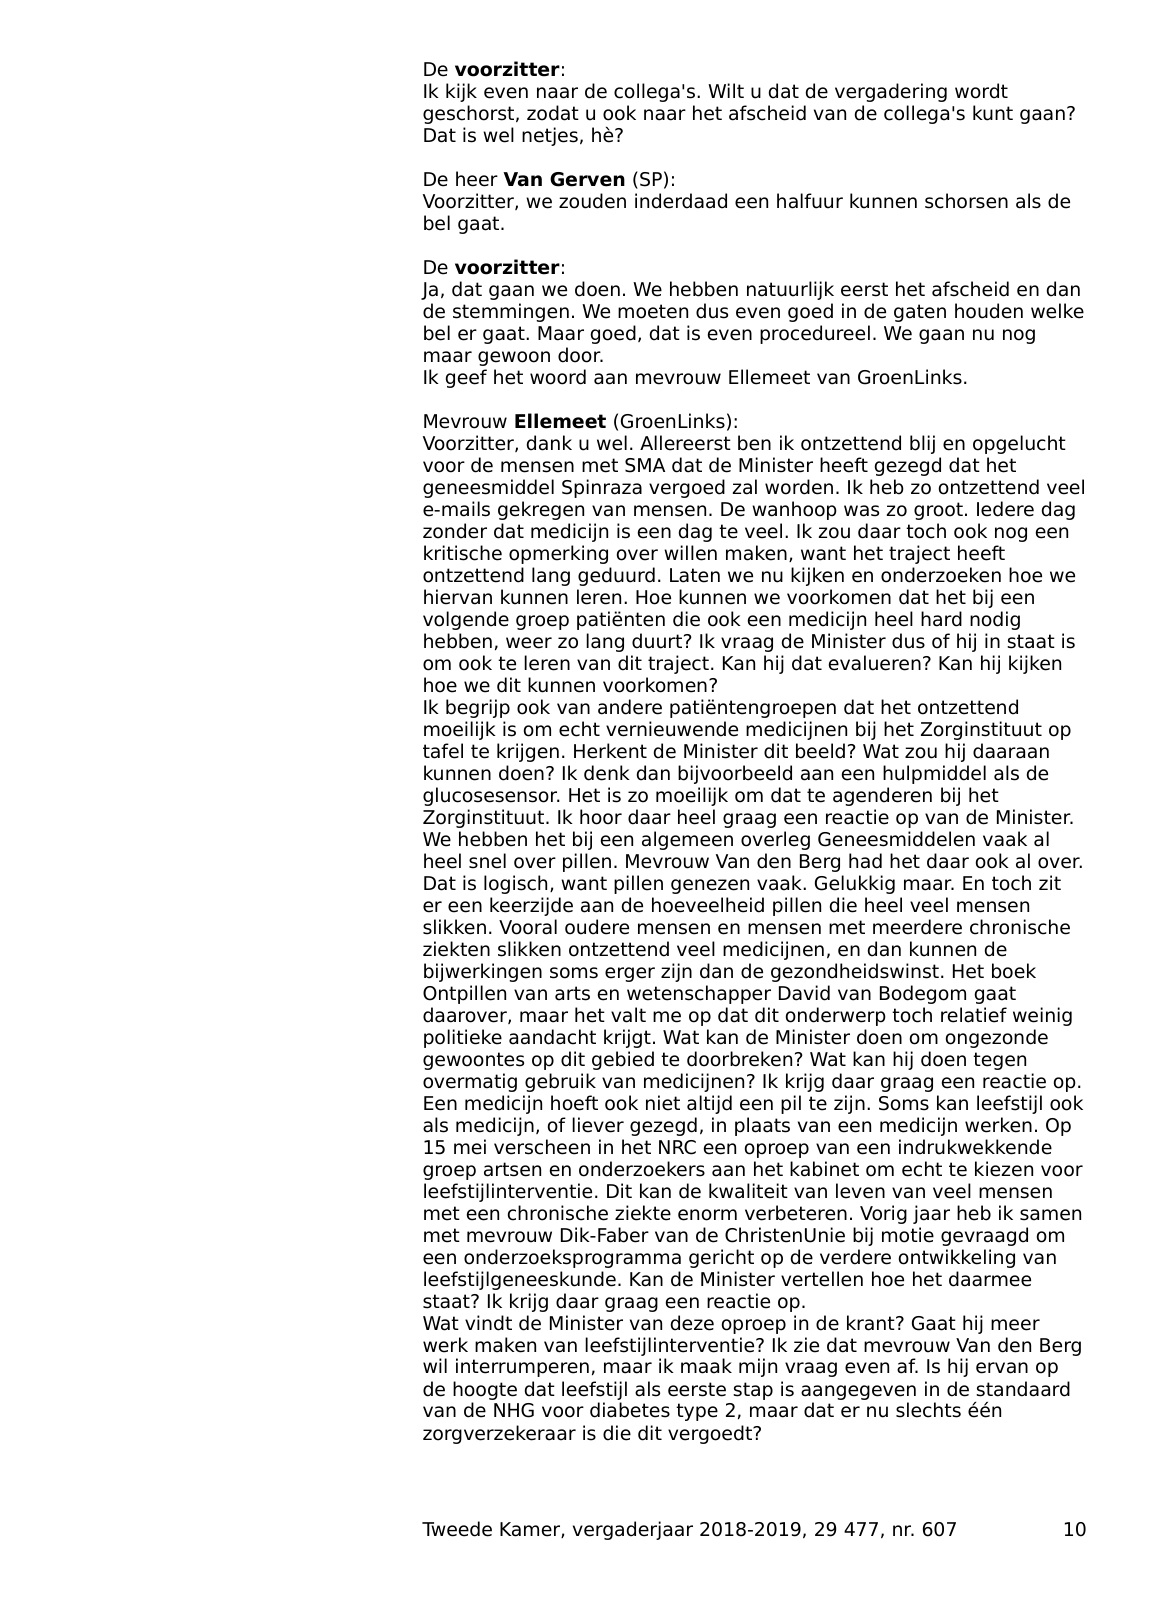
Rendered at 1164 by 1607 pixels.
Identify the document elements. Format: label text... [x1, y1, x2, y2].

text Ik begrijp ook van andere patiëntengroepen dat het ontzettend moeilijk is om echt vernieuwende medicijnen bij het Zorginstituut op tafel te krijgen. Herkent de Minister dit beeld? Wat zou hij daaraan kunnen doen? Ik denk dan bijvoorbeeld aan een hulpmiddel als de glucosesensor. Het is zo moeilijk om dat te agenderen bij het Zorginstituut. Ik hoor daar heel graag een reactie op van de Minister. [422, 697, 1087, 829]
text Ja, dat gaan we doen. We hebben natuurlijk eerst het afscheid en dan de stemmingen. We moeten dus even goed in de gaten houden welke bel er gaat. Maar goed, dat is even procedureel. We gaan nu nog maar gewoon door. [422, 279, 1087, 367]
text We hebben het bij een algemeen overleg Geneesmiddelen vaak al heel snel over pillen. Mevrouw Van den Berg had het daar ook al over. Dat is logisch, want pillen genezen vaak. Gelukkig maar. En toch zit er een keerzijde aan de hoeveelheid pillen die heel veel mensen slikken. Vooral oudere mensen en mensen met meerdere chronische ziekten slikken ontzettend veel medicijnen, en dan kunnen de bijwerkingen soms erger zijn dan de gezondheidswinst. Het boek Ontpillen van arts en wetenschapper David van Bodegom gaat daarover, maar het valt me op dat dit onderwerp toch relatief weinig politieke aandacht krijgt. Wat kan de Minister doen om ongezonde gewoontes op dit gebied te doorbreken? Wat kan hij doen tegen overmatig gebruik van medicijnen? Ik krijg daar graag een reactie op. [422, 829, 1087, 1093]
text Mevrouw Ellemeet (GroenLinks): [422, 411, 1087, 433]
text Voorzitter, dank u wel. Allereerst ben ik ontzettend blij en opgelucht voor de mensen met SMA dat de Minister heeft gezegd dat het geneesmiddel Spinraza vergoed zal worden. Ik heb zo ontzettend veel e-mails gekregen van mensen. De wanhoop was zo groot. Iedere dag zonder dat medicijn is een dag te veel. Ik zou daar toch ook nog een kritische opmerking over willen maken, want het traject heeft ontzettend lang geduurd. Laten we nu kijken en onderzoeken hoe we hiervan kunnen leren. Hoe kunnen we voorkomen dat het bij een volgende groep patiënten die ook een medicijn heel hard nodig hebben, weer zo lang duurt? Ik vraag de Minister dus of hij in staat is om ook te leren van dit traject. Kan hij dat evalueren? Kan hij kijken hoe we dit kunnen voorkomen? [422, 433, 1087, 697]
text De voorzitter: [422, 59, 1087, 81]
text Ik geef het woord aan mevrouw Ellemeet van GroenLinks. [422, 367, 1087, 389]
text Ik kijk even naar de collega's. Wilt u dat de vergadering wordt geschorst, zodat u ook naar het afscheid van de collega's kunt gaan? Dat is wel netjes, hè? [422, 81, 1087, 147]
text Wat vindt de Minister van deze oproep in de krant? Gaat hij meer werk maken van leefstijlinterventie? Ik zie dat mevrouw Van den Berg wil interrumperen, maar ik maak mijn vraag even af. Is hij ervan op de hoogte dat leefstijl als eerste stap is aangegeven in de standaard van de NHG voor diabetes type 2, maar dat er nu slechts één zorgverzekeraar is die dit vergoedt? [422, 1312, 1087, 1444]
text Een medicijn hoeft ook niet altijd een pil te zijn. Soms kan leefstijl ook als medicijn, of liever gezegd, in plaats van een medicijn werken. Op 15 mei verscheen in het NRC een oproep van een indrukwekkende groep artsen en onderzoekers aan het kabinet om echt te kiezen voor leefstijlinterventie. Dit kan de kwaliteit van leven van veel mensen met een chronische ziekte enorm verbeteren. Vorig jaar heb ik samen met mevrouw Dik-Faber van de ChristenUnie bij motie gevraagd om een onderzoeksprogramma gericht op de verdere ontwikkeling van leefstijlgeneeskunde. Kan de Minister vertellen hoe het daarmee staat? Ik krijg daar graag een reactie op. [422, 1093, 1087, 1312]
text Voorzitter, we zouden inderdaad een halfuur kunnen schorsen als de bel gaat. [422, 191, 1087, 235]
text De voorzitter: [422, 257, 1087, 279]
text De heer Van Gerven (SP): [422, 169, 1087, 191]
